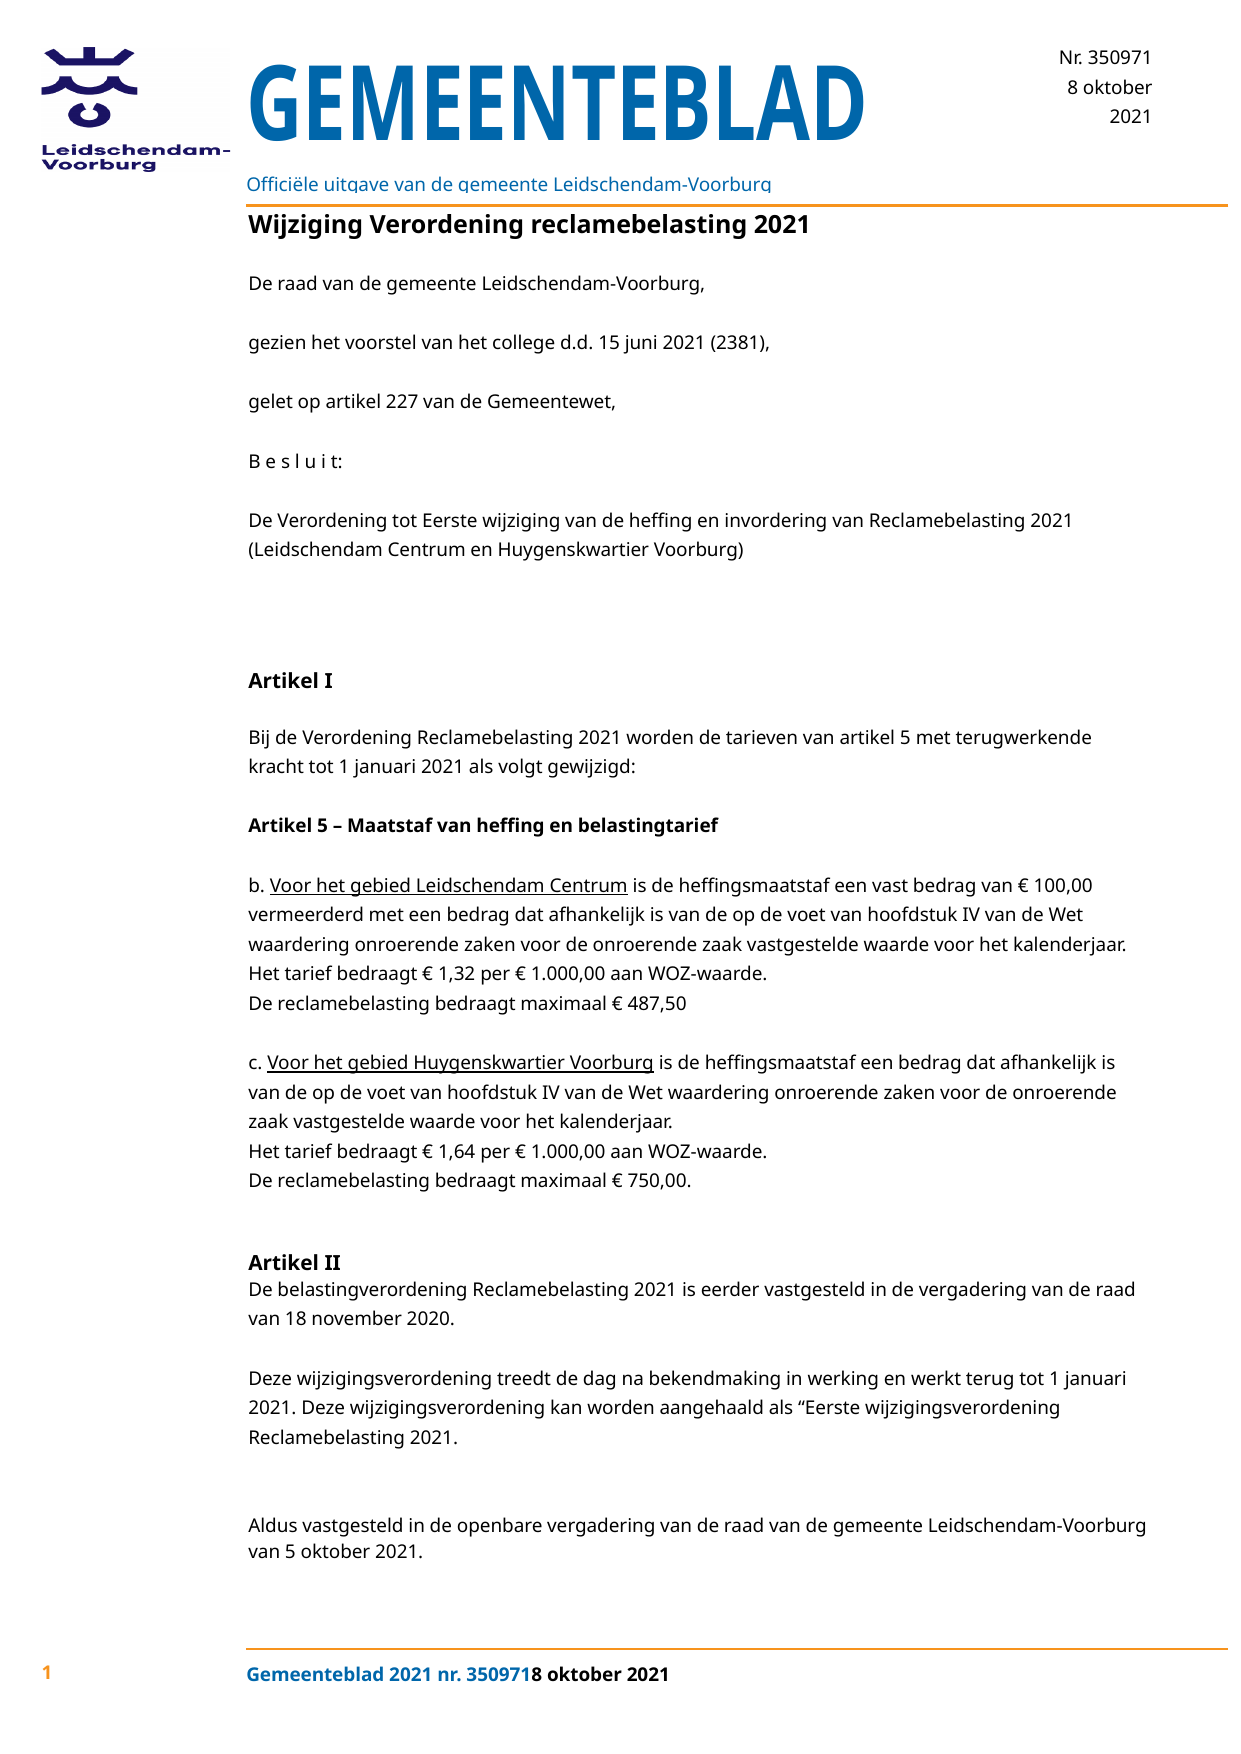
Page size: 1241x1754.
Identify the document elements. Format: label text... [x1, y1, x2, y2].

text b. Voor het gebied Leidschendam Centrum is de heffingsmaatstaf een vast bedrag van € 100,00 vermeerderd met een bedrag dat afhankelijk is van de op de voet van hoofdstuk IV van de Wet waardering onroerende zaken voor de onroerende zaak vastgestelde waarde voor het kalenderjaar. [248, 872, 1152, 957]
text Het tarief bedraagt € 1,32 per € 1.000,00 aan WOZ-waarde. [248, 961, 1152, 986]
text De reclamebelasting bedraagt maximaal € 750,00. [248, 1168, 1152, 1193]
text Artikel I [248, 666, 1152, 694]
text B e s l u i t: [248, 448, 1152, 473]
text gezien het voorstel van het college d.d. 15 juni 2021 (2381), [248, 329, 1152, 355]
text De reclamebelasting bedraagt maximaal € 487,50 [248, 990, 1152, 1016]
text gelet op artikel 227 van de Gemeentewet, [248, 389, 1152, 414]
text Het tarief bedraagt € 1,64 per € 1.000,00 aan WOZ-waarde. [248, 1138, 1152, 1164]
text Deze wijzigingsverordening treedt de dag na bekendmaking in werking en werkt terug tot 1 januari 2021. Deze wijzigingsverordening kan worden aangehaald als “Eerste wijzigingsverordening Reclamebelasting 2021. [248, 1365, 1152, 1450]
text De Verordening tot Eerste wijziging van de heffing en invordering van Reclamebelasting 2021 [248, 507, 1152, 533]
text De belastingverordening Reclamebelasting 2021 is eerder vastgesteld in de vergadering van de raad van 18 november 2020. [248, 1276, 1152, 1331]
text Wijziging Verordening reclamebelasting 2021 [248, 207, 1152, 241]
text De raad van de gemeente Leidschendam-Voorburg, [248, 270, 1152, 296]
picture [41, 47, 231, 172]
text c. Voor het gebied Huygenskwartier Voorburg is de heffingsmaatstaf een bedrag dat afhankelijk is van de op de voet van hoofdstuk IV van de Wet waardering onroerende zaken voor de onroerende zaak vastgestelde waarde voor het kalenderjaar. [248, 1049, 1152, 1134]
text Aldus vastgesteld in de openbare vergadering van de raad van de gemeente Leidschendam-Voorburg van 5 oktober 2021. [248, 1513, 1152, 1564]
text Artikel 5 – Maatstaf van heffing en belastingtarief [248, 813, 1152, 838]
text (Leidschendam Centrum en Huygenskwartier Voorburg) [248, 537, 1152, 562]
text Bij de Verordening Reclamebelasting 2021 worden de tarieven van artikel 5 met terugwerkende kracht tot 1 januari 2021 als volgt gewijzigd: [248, 724, 1152, 779]
text Artikel II [248, 1248, 1152, 1276]
